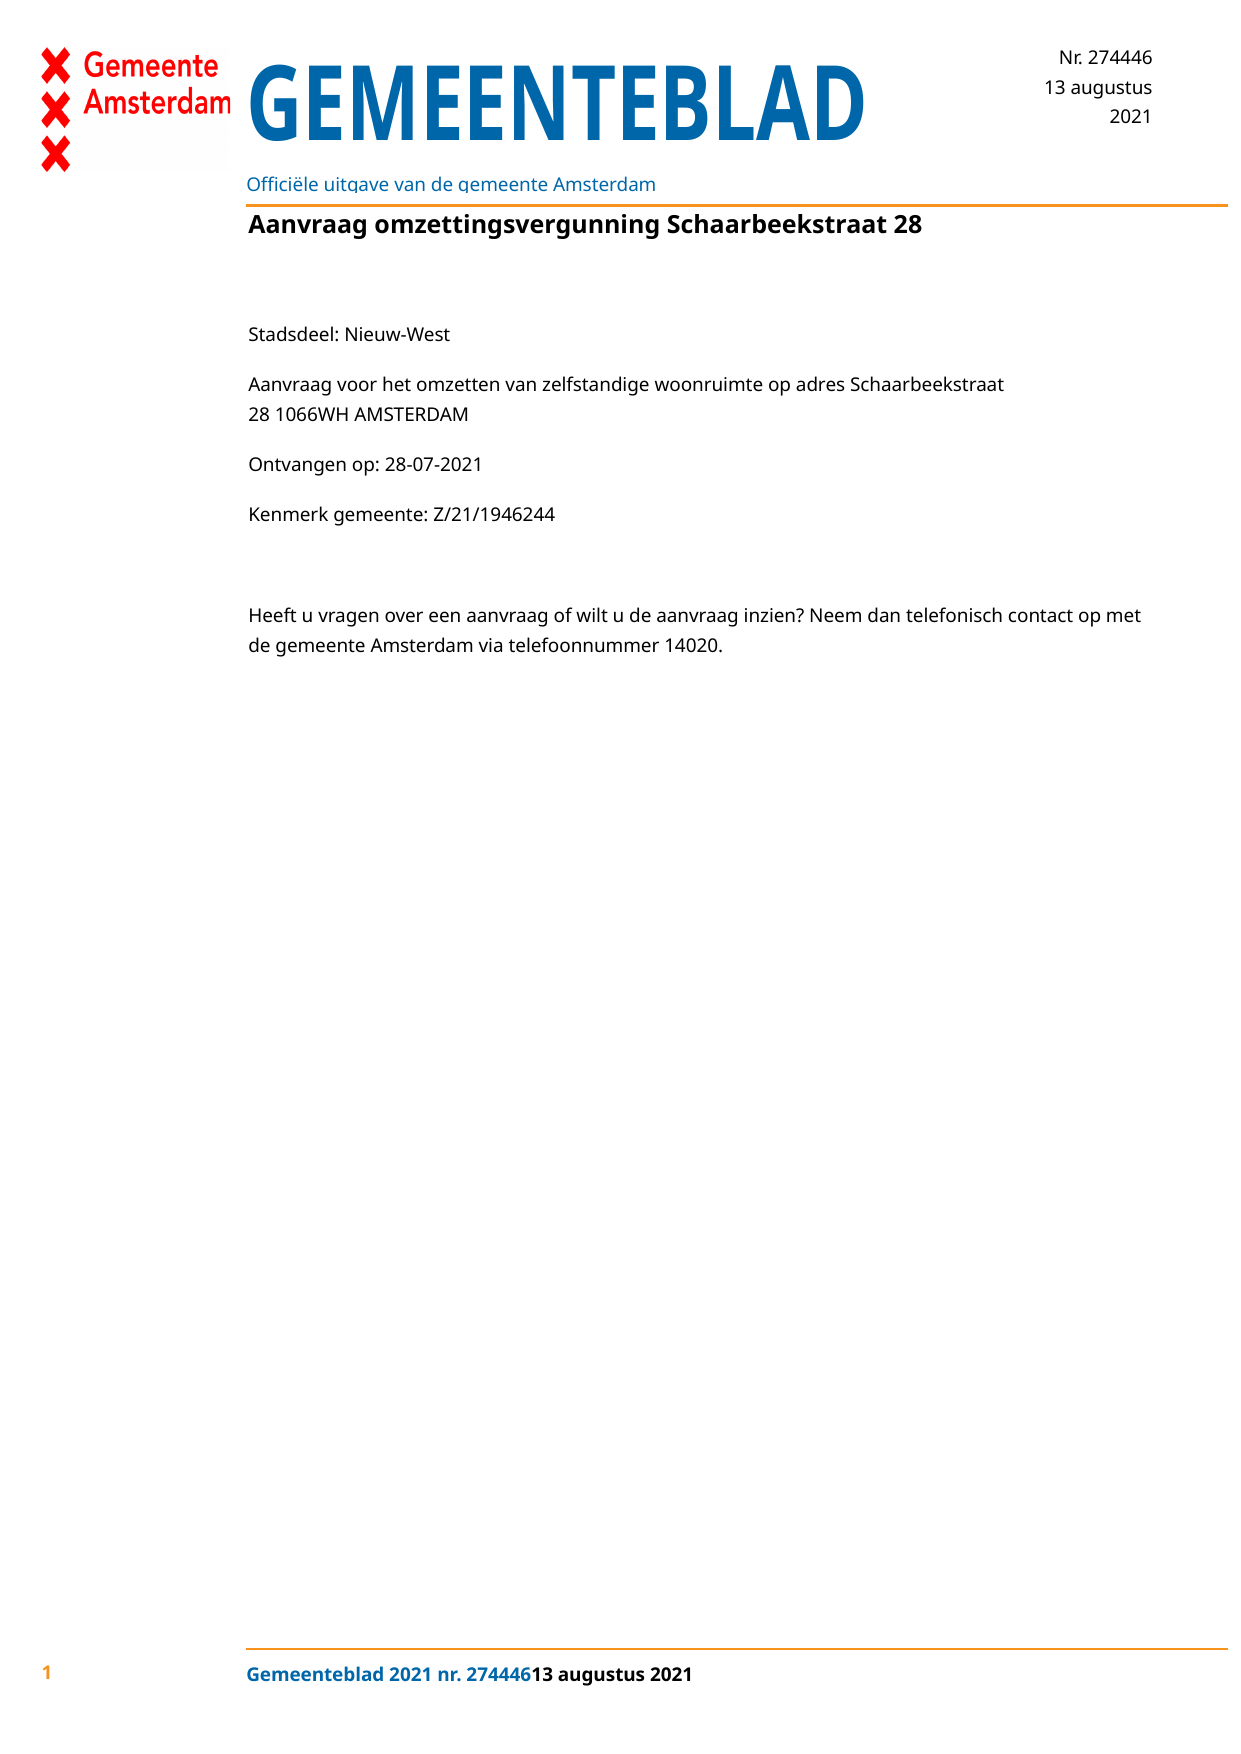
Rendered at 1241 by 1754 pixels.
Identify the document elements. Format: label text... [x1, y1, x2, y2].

text Stadsdeel: Nieuw-West [248, 321, 1152, 346]
text Ontvangen op: 28-07-2021 [248, 451, 1152, 477]
text Aanvraag omzettingsvergunning Schaarbeekstraat 28 [248, 207, 1152, 241]
text Heeft u vragen over een aanvraag of wilt u de aanvraag inzien? Neem dan telefonisch contact op met de gemeente Amsterdam via telefoonnummer 14020. [248, 602, 1152, 658]
text Aanvraag voor het omzetten van zelfstandige woonruimte op adres Schaarbeekstraat 28 1066WH AMSTERDAM [248, 371, 1152, 426]
picture [41, 47, 231, 172]
text Kenmerk gemeente: Z/21/1946244 [248, 502, 1152, 527]
